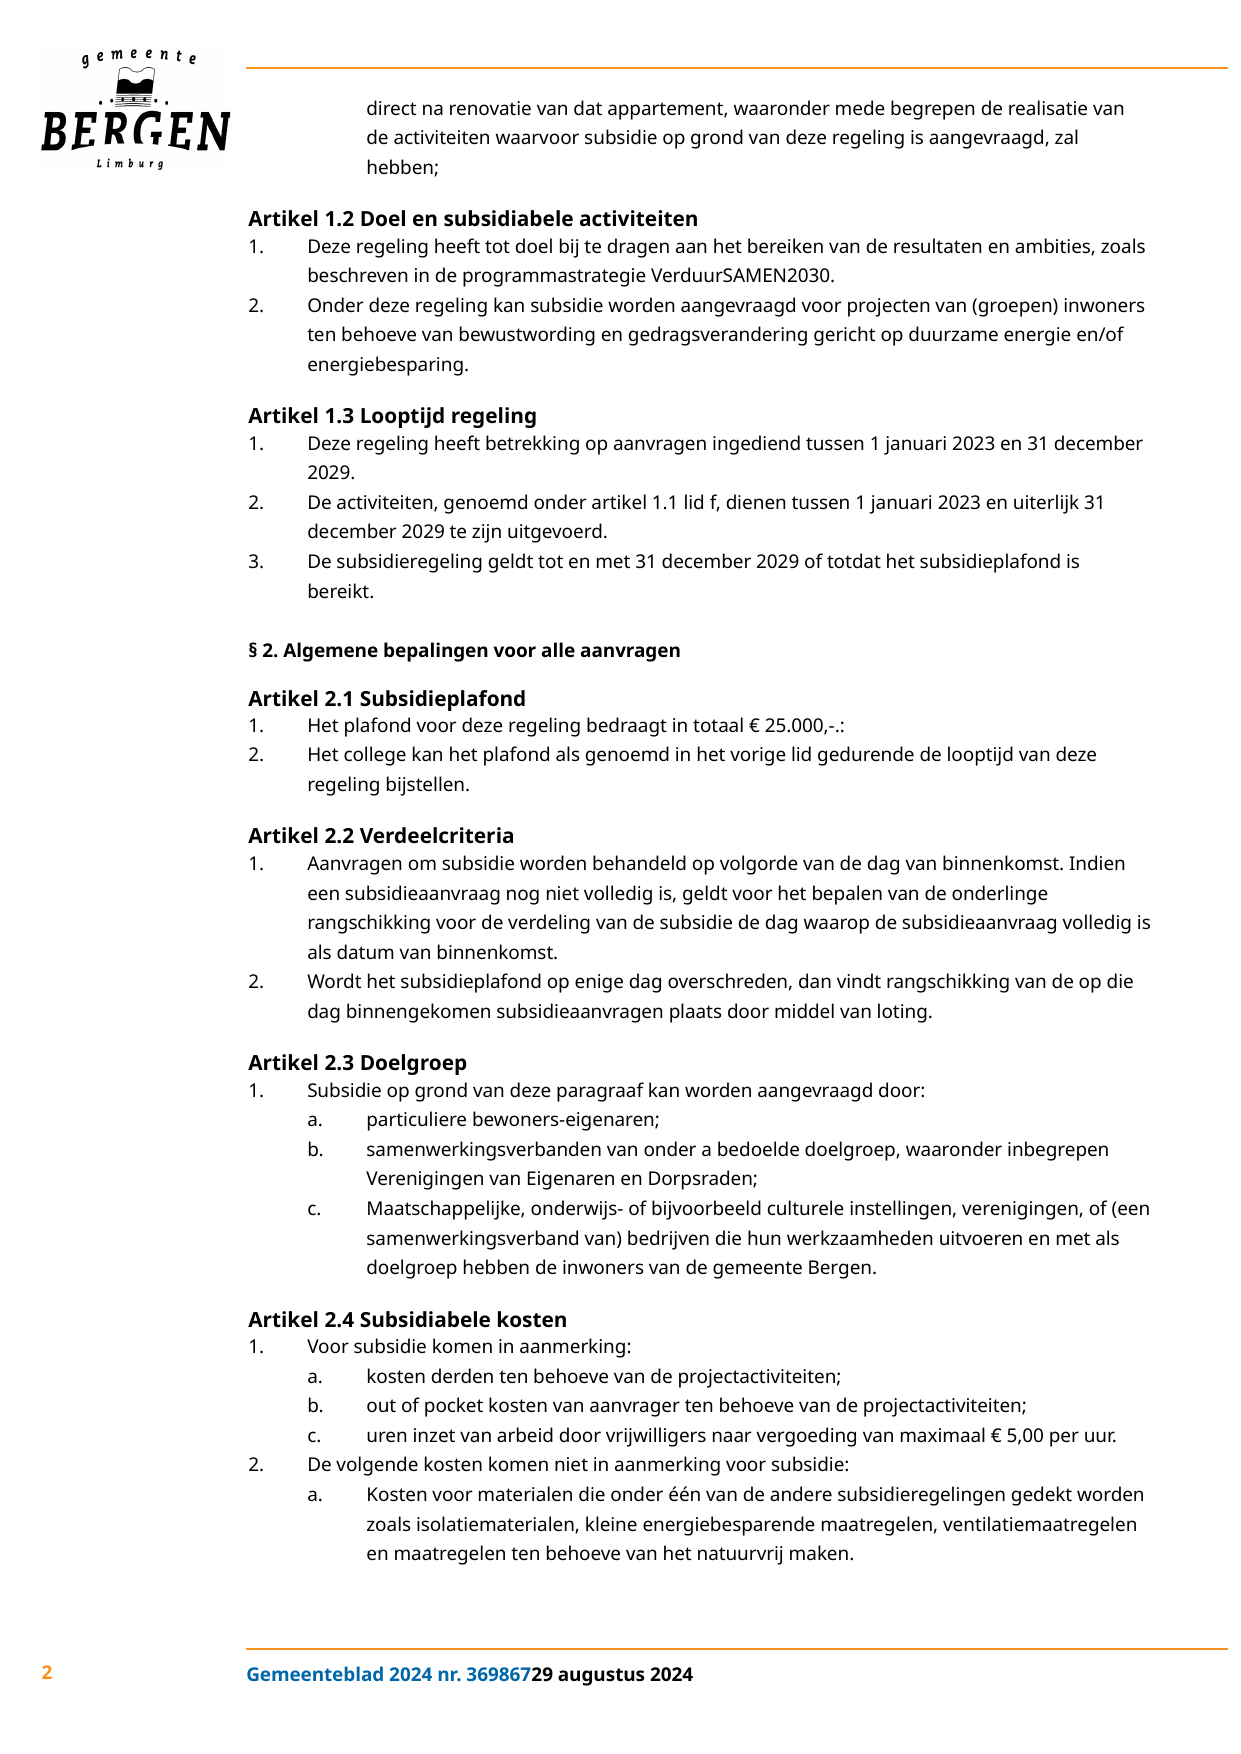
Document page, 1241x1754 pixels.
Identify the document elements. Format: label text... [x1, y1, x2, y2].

list Deze regeling heeft tot doel bij te dragen aan het bereiken van de resultaten en ambities, zoals beschreven in de programmastrategie VerduurSAMEN2030. [248, 233, 1152, 288]
list Wordt het subsidieplafond op enige dag overschreden, dan vindt rangschikking van de op die dag binnengekomen subsidieaanvragen plaats door middel van loting. [248, 968, 1152, 1024]
list De volgende kosten komen niet in aanmerking voor subsidie: [248, 1452, 1152, 1477]
text Artikel 2.2 Verdeelcriteria [248, 822, 1152, 850]
list Het plafond voor deze regeling bedraagt in totaal € 25.000,-.: [248, 712, 1152, 738]
text Artikel 2.1 Subsidieplafond [248, 684, 1152, 712]
text Artikel 2.3 Doelgroep [248, 1048, 1152, 1077]
list De subsidieregeling geldt tot en met 31 december 2029 of totdat het subsidieplafond is bereikt. [248, 548, 1152, 604]
list kosten derden ten behoeve van de projectactiviteiten; [307, 1363, 1152, 1388]
list direct na renovatie van dat appartement, waaronder mede begrepen de realisatie van de activiteiten waarvoor subsidie op grond van deze regeling is aangevraagd, zal hebben; [307, 95, 1152, 180]
list samenwerkingsverbanden van onder a bedoelde doelgroep, waaronder inbegrepen Verenigingen van Eigenaren en Dorpsraden; [307, 1136, 1152, 1191]
list uren inzet van arbeid door vrijwilligers naar vergoeding van maximaal € 5,00 per uur. [307, 1422, 1152, 1448]
list Maatschappelijke, onderwijs- of bijvoorbeeld culturele instellingen, verenigingen, of (een samenwerkingsverband van) bedrijven die hun werkzaamheden uitvoeren en met als doelgroep hebben de inwoners van de gemeente Bergen. [307, 1195, 1152, 1280]
list Aanvragen om subsidie worden behandeld op volgorde van de dag van binnenkomst. Indien een subsidieaanvraag nog niet volledig is, geldt voor het bepalen van de onderlinge rangschikking voor de verdeling van de subsidie de dag waarop de subsidieaanvraag volledig is als datum van binnenkomst. [248, 850, 1152, 964]
list Voor subsidie komen in aanmerking: [248, 1333, 1152, 1359]
text Artikel 2.4 Subsidiabele kosten [248, 1305, 1152, 1333]
list Deze regeling heeft betrekking op aanvragen ingediend tussen 1 januari 2023 en 31 december 2029. [248, 430, 1152, 485]
list out of pocket kosten van aanvrager ten behoeve van de projectactiviteiten; [307, 1392, 1152, 1418]
list Onder deze regeling kan subsidie worden aangevraagd voor projecten van (groepen) inwoners ten behoeve van bewustwording en gedragsverandering gericht op duurzame energie en/of energiebesparing. [248, 292, 1152, 377]
picture [41, 47, 231, 172]
list Subsidie op grond van deze paragraaf kan worden aangevraagd door: [248, 1077, 1152, 1103]
text Artikel 1.3 Looptijd regeling [248, 402, 1152, 430]
list De activiteiten, genoemd onder artikel 1.1 lid f, dienen tussen 1 januari 2023 en uiterlijk 31 december 2029 te zijn uitgevoerd. [248, 489, 1152, 544]
list Kosten voor materialen die onder één van de andere subsidieregelingen gedekt worden zoals isolatiematerialen, kleine energiebesparende maatregelen, ventilatiemaatregelen en maatregelen ten behoeve van het natuurvrij maken. [307, 1481, 1152, 1566]
text Artikel 1.2 Doel en subsidiabele activiteiten [248, 204, 1152, 233]
list Het college kan het plafond als genoemd in het vorige lid gedurende de looptijd van deze regeling bijstellen. [248, 742, 1152, 797]
text § 2. Algemene bepalingen voor alle aanvragen [248, 637, 1152, 663]
list particuliere bewoners-eigenaren; [307, 1106, 1152, 1132]
